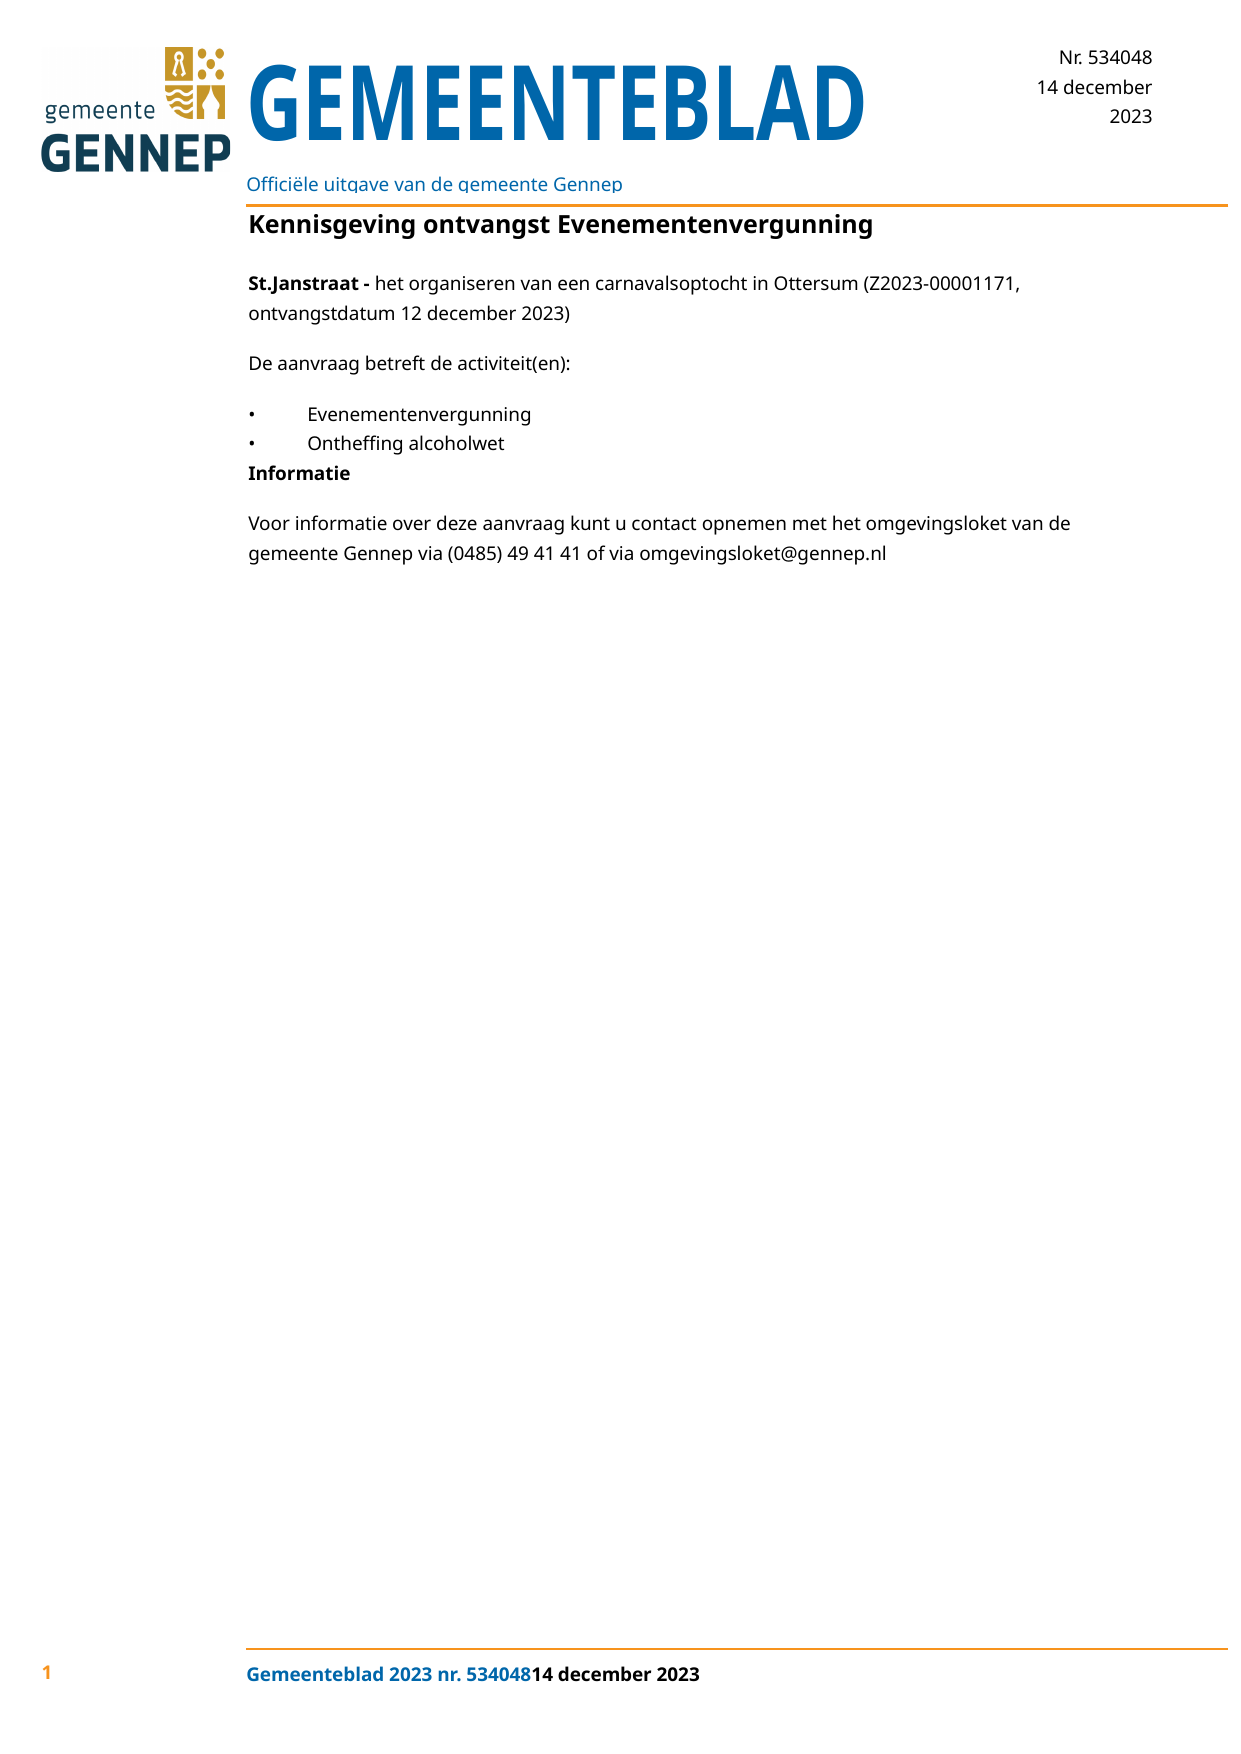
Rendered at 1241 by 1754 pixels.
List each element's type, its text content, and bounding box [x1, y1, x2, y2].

text St.Janstraat - het organiseren van een carnavalsoptocht in Ottersum (Z2023-00001171, ontvangstdatum 12 december 2023) [248, 270, 1152, 326]
text De aanvraag betreft de activiteit(en): [248, 350, 1152, 376]
list Evenementenvergunning [248, 401, 1152, 426]
list Ontheffing alcoholwet [248, 430, 1152, 456]
text Informatie [248, 460, 1152, 486]
picture [41, 47, 231, 172]
text Kennisgeving ontvangst Evenementenvergunning [248, 207, 1152, 241]
text Voor informatie over deze aanvraag kunt u contact opnemen met het omgevingsloket van de gemeente Gennep via (0485) 49 41 41 of via omgevingsloket@gennep.nl [248, 510, 1152, 566]
